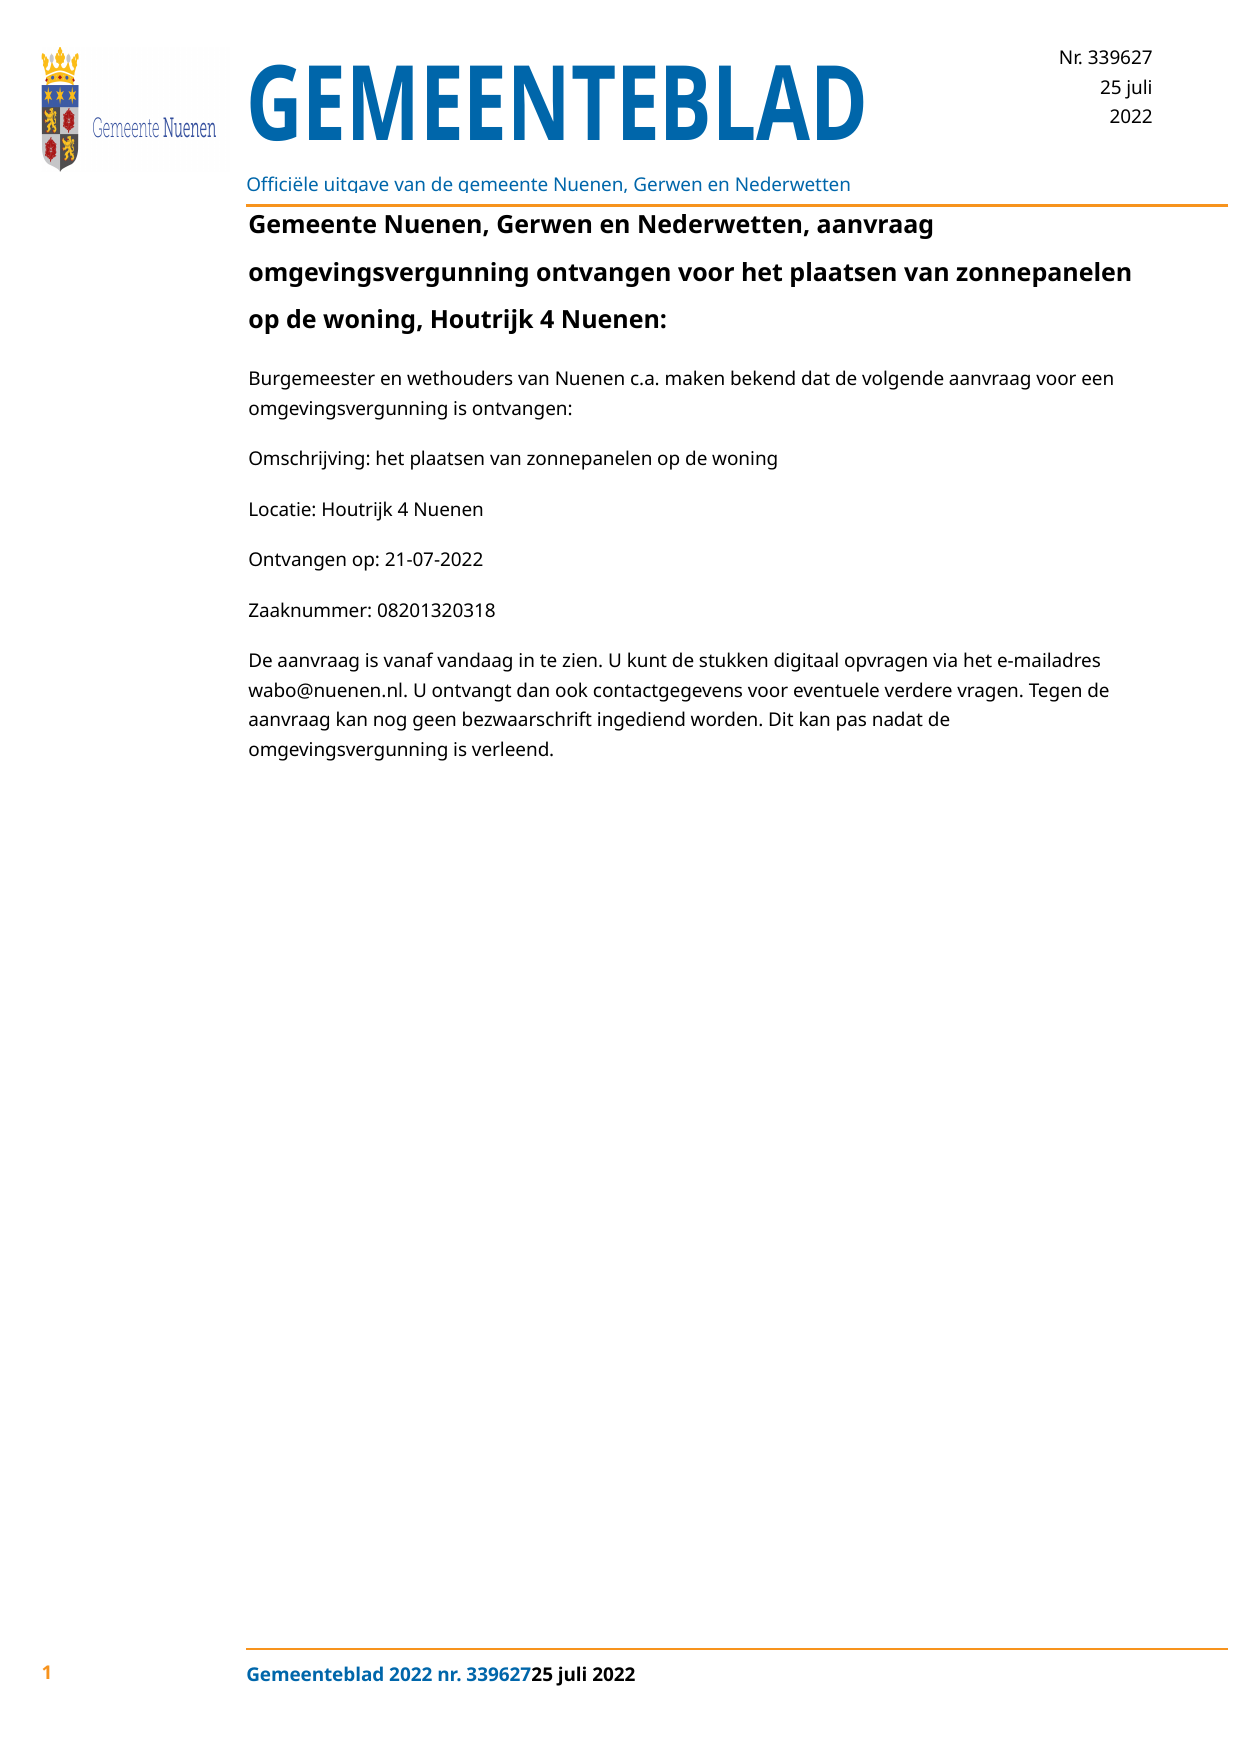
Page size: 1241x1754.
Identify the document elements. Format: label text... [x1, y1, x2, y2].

text Burgemeester en wethouders van Nuenen c.a. maken bekend dat de volgende aanvraag voor een omgevingsvergunning is ontvangen: [248, 366, 1152, 421]
text Locatie: Houtrijk 4 Nuenen [248, 496, 1152, 522]
text Omschrijving: het plaatsen van zonnepanelen op de woning [248, 446, 1152, 471]
text Gemeente Nuenen, Gerwen en Nederwetten, aanvraag omgevingsvergunning ontvangen voor het plaatsen van zonnepanelen op de woning, Houtrijk 4 Nuenen: [248, 207, 1152, 336]
picture [41, 47, 231, 172]
text Zaaknummer: 08201320318 [248, 597, 1152, 622]
text Ontvangen op: 21-07-2022 [248, 546, 1152, 572]
text De aanvraag is vanaf vandaag in te zien. U kunt de stukken digitaal opvragen via het e-mailadres wabo@nuenen.nl. U ontvangt dan ook contactgegevens voor eventuele verdere vragen. Tegen de aanvraag kan nog geen bezwaarschrift ingediend worden. Dit kan pas nadat de omgevingsvergunning is verleend. [248, 647, 1152, 762]
